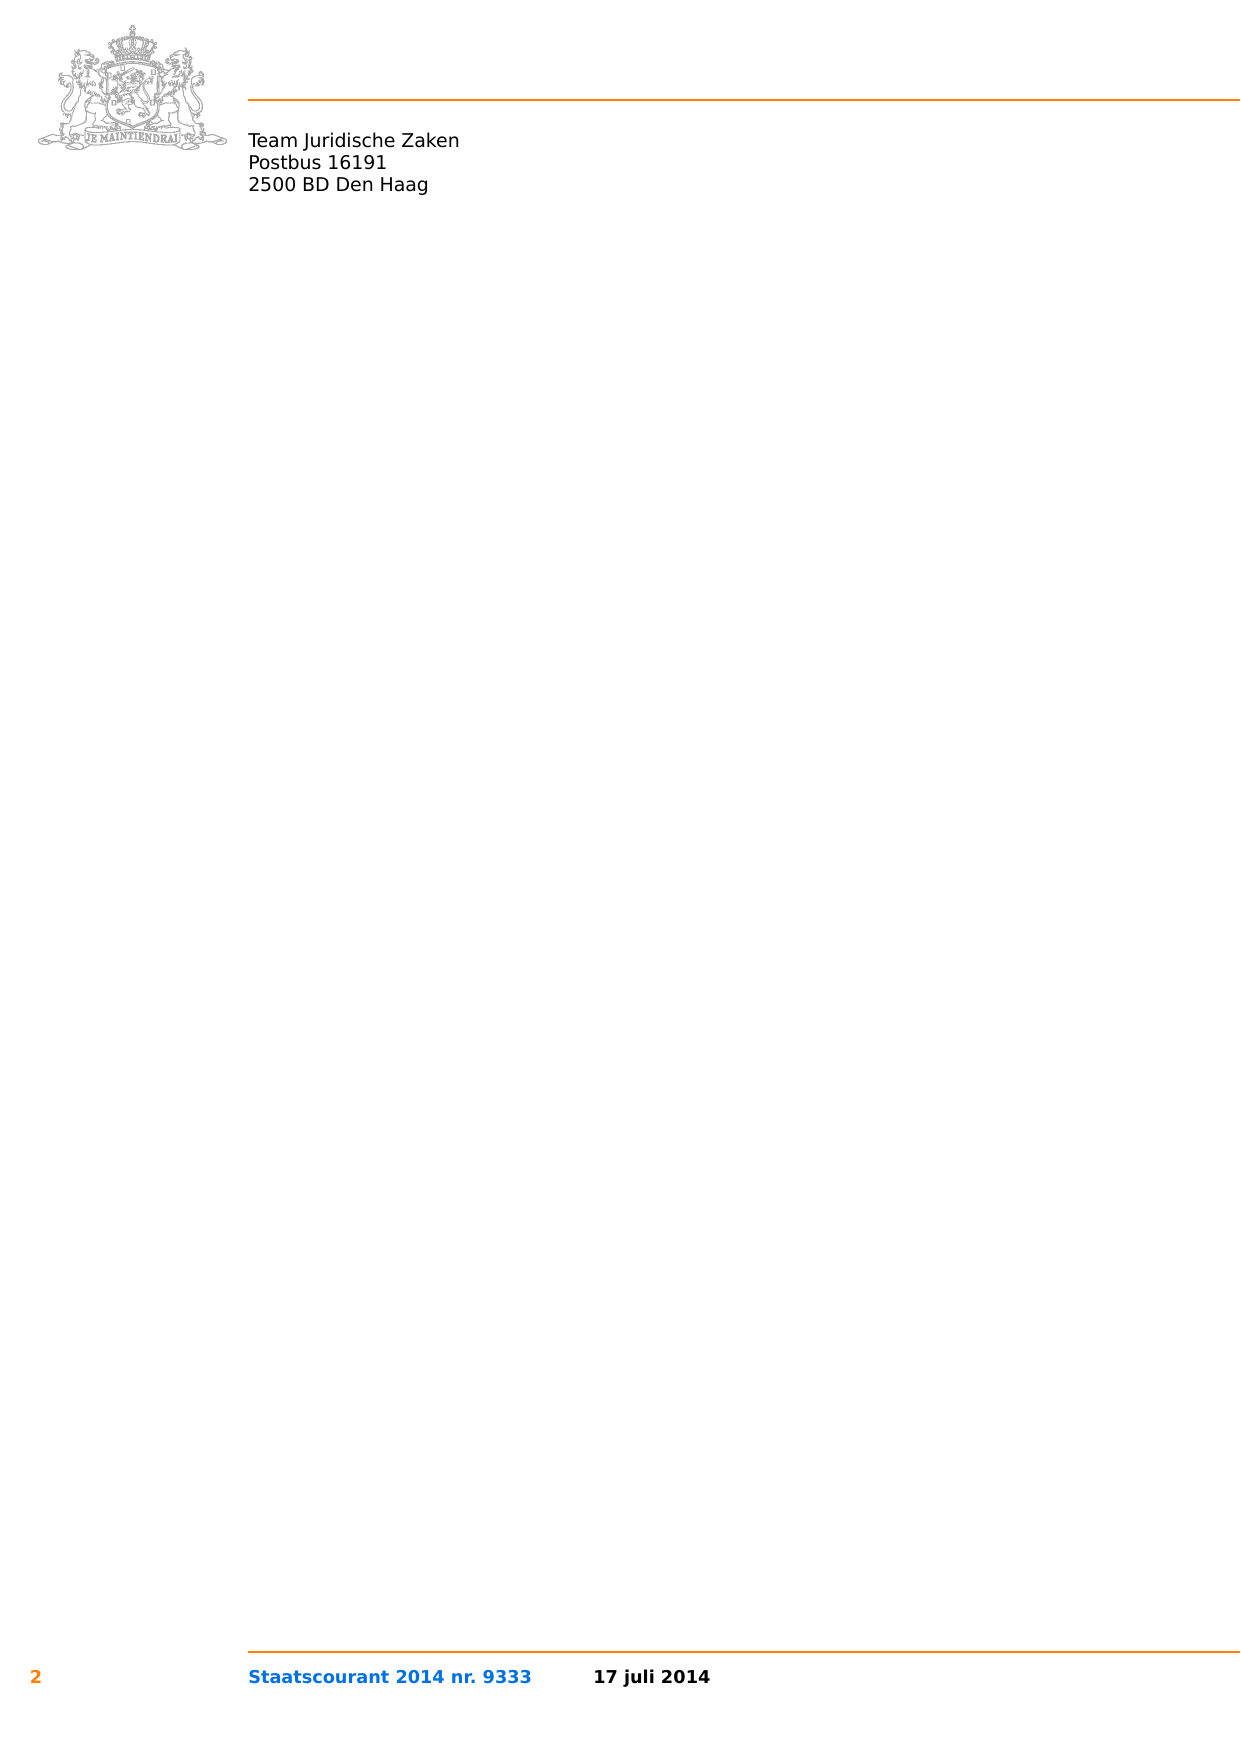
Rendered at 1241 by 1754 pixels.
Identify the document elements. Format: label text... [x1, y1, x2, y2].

text Team Juridische Zaken [248, 130, 1163, 152]
text Postbus 16191 [248, 152, 1163, 174]
picture [38, 25, 227, 150]
text 2500 BD Den Haag [248, 174, 1163, 196]
